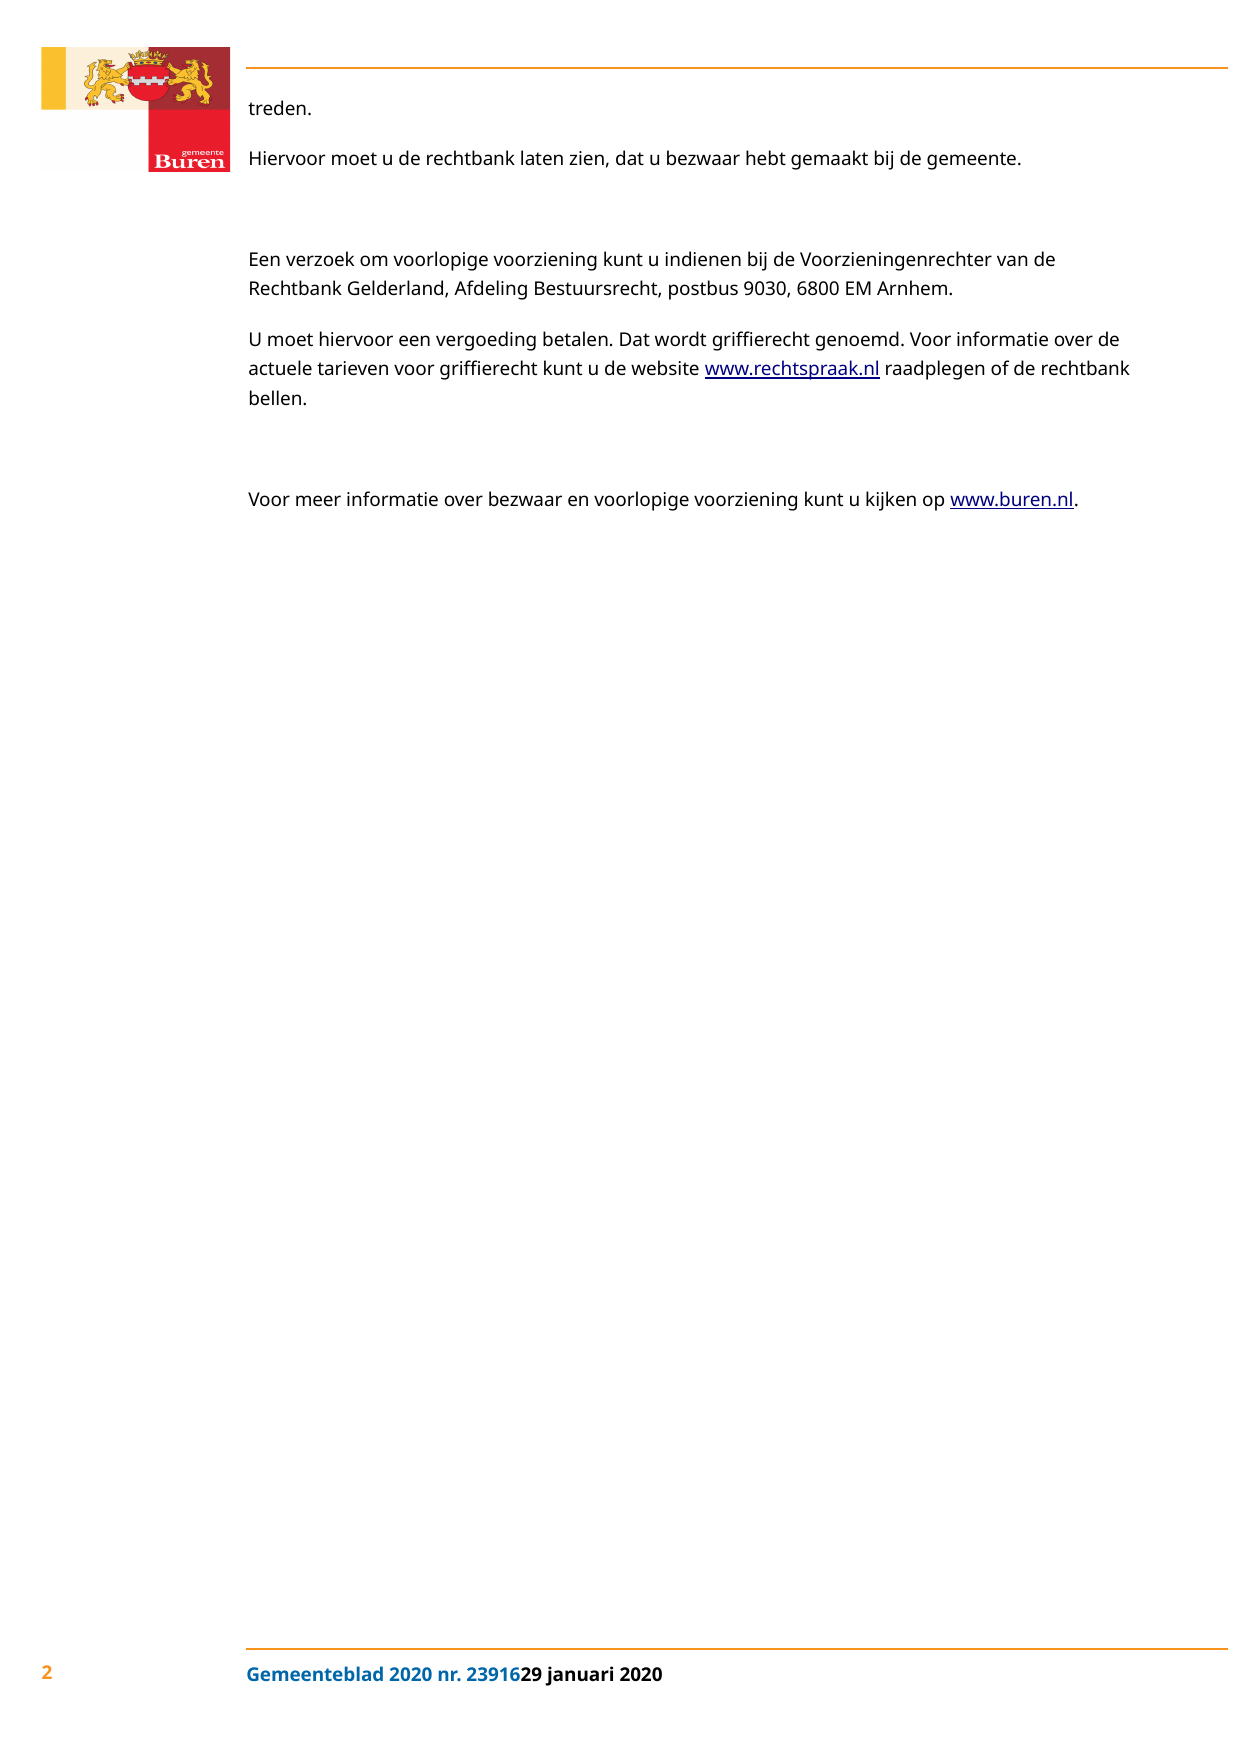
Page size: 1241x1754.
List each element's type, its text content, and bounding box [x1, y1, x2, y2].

picture [41, 47, 231, 172]
text treden. [248, 95, 1152, 121]
text Voor meer informatie over bezwaar en voorlopige voorziening kunt u kijken op www.buren.nl. [248, 486, 1152, 512]
text Hiervoor moet u de rechtbank laten zien, dat u bezwaar hebt gemaakt bij de gemeente. [248, 145, 1152, 171]
text U moet hiervoor een vergoeding betalen. Dat wordt griffierecht genoemd. Voor informatie over de actuele tarieven voor griffierecht kunt u de website www.rechtspraak.nl raadplegen of de rechtbank bellen. [248, 326, 1152, 411]
text Een verzoek om voorlopige voorziening kunt u indienen bij de Voorzieningenrechter van de Rechtbank Gelderland, Afdeling Bestuursrecht, postbus 9030, 6800 EM Arnhem. [248, 246, 1152, 301]
